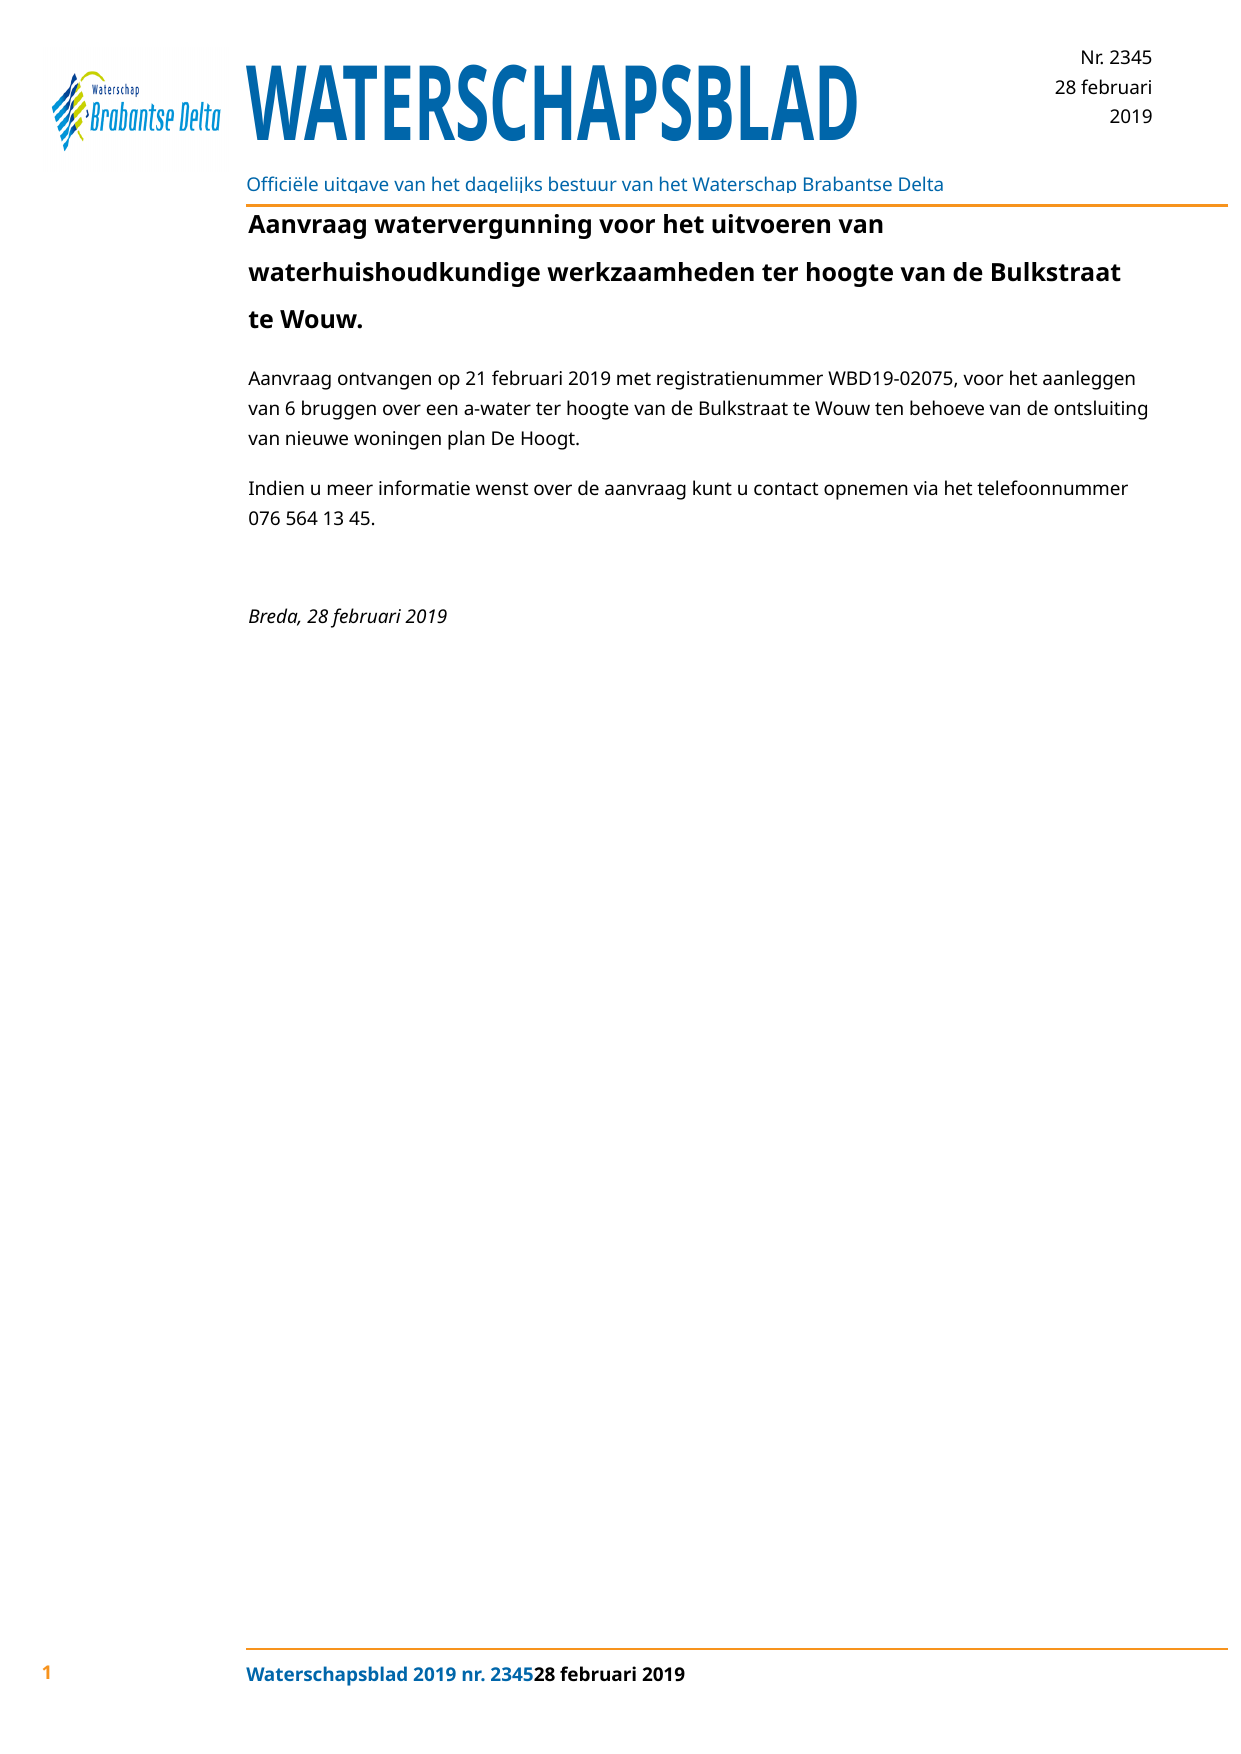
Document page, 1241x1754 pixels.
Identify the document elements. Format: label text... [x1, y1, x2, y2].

text Breda, 28 februari 2019 [248, 603, 1152, 629]
text Indien u meer informatie wenst over de aanvraag kunt u contact opnemen via het telefoonnummer 076 564 13 45. [248, 475, 1152, 530]
picture [41, 47, 231, 172]
text Aanvraag ontvangen op 21 februari 2019 met registratienummer WBD19-02075, voor het aanleggen van 6 bruggen over een a-water ter hoogte van de Bulkstraat te Wouw ten behoeve van de ontsluiting van nieuwe woningen plan De Hoogt. [248, 366, 1152, 450]
text Aanvraag watervergunning voor het uitvoeren van waterhuishoudkundige werkzaamheden ter hoogte van de Bulkstraat te Wouw. [248, 207, 1152, 336]
